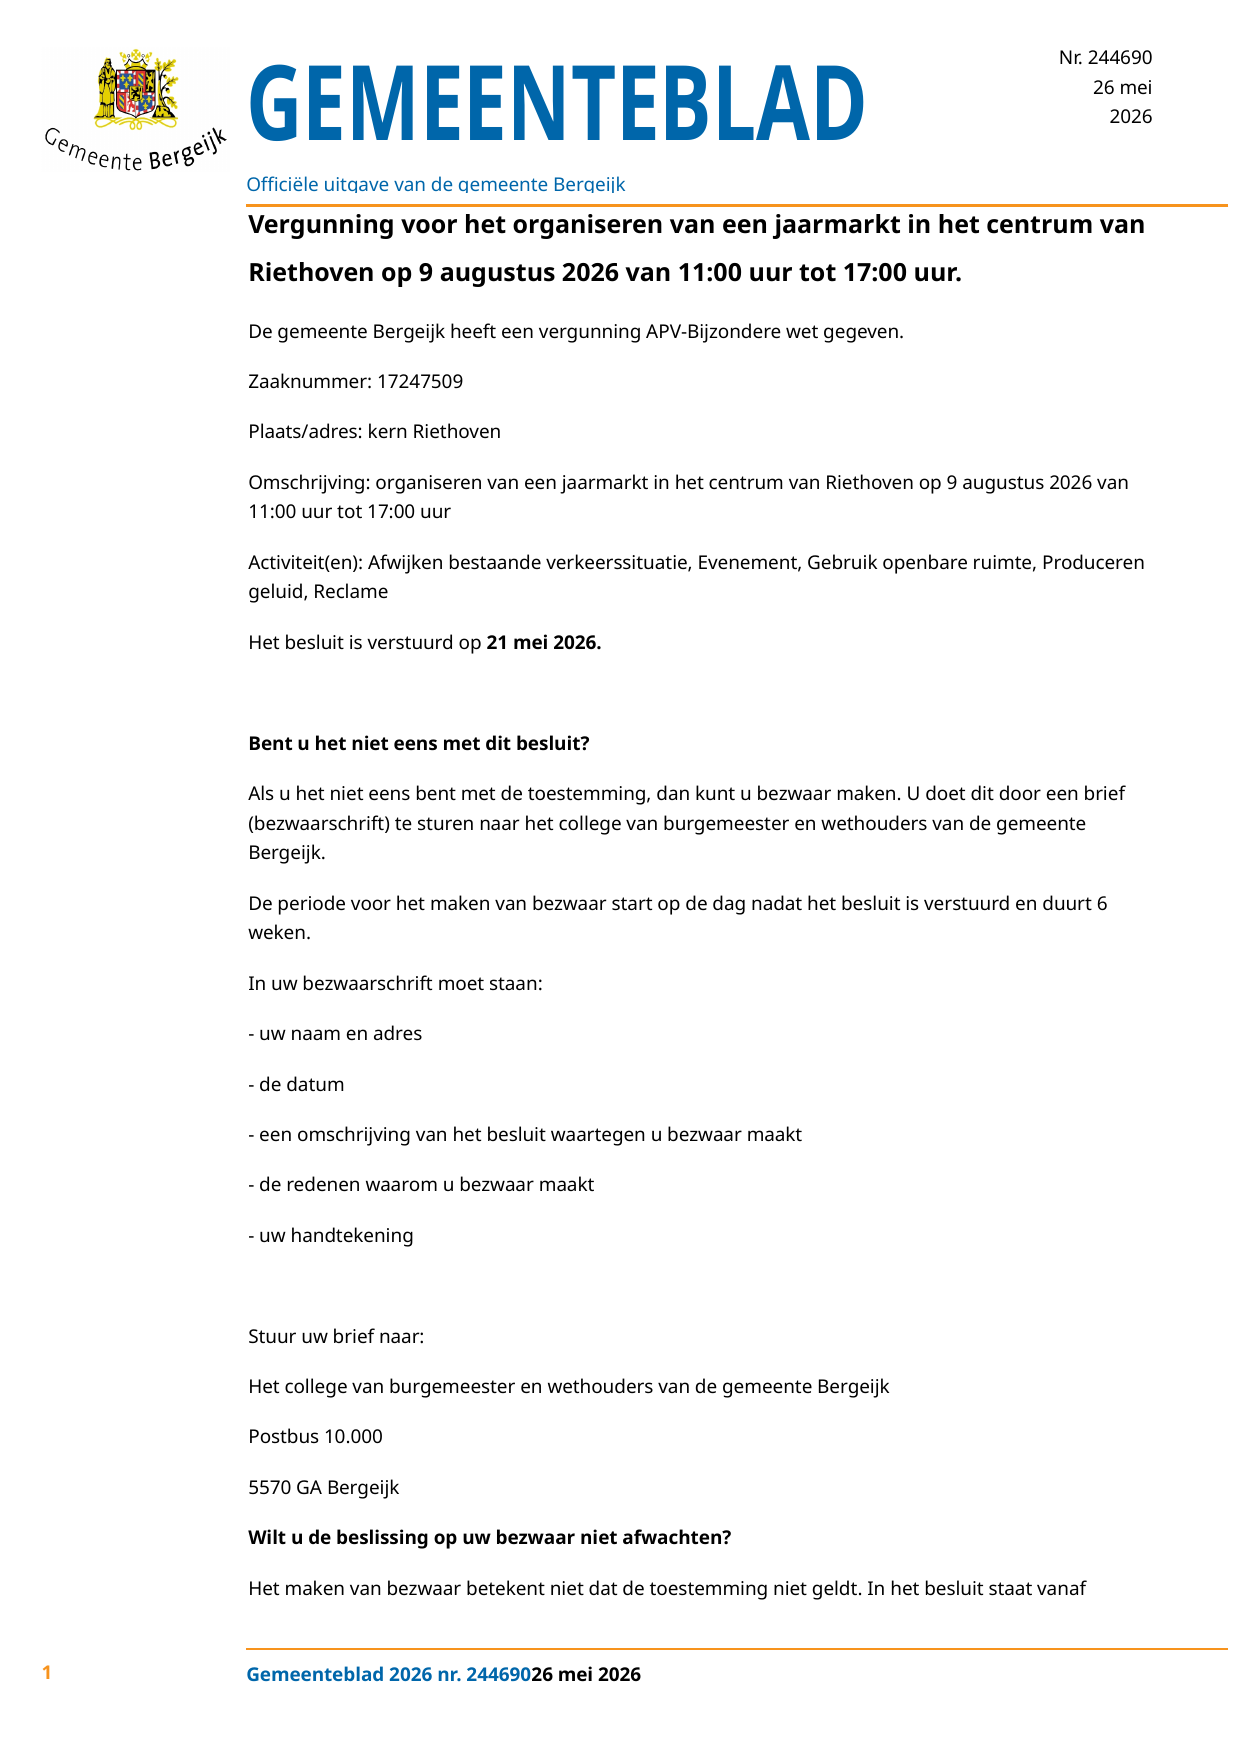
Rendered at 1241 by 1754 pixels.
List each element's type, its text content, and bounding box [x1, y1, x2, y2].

text Het maken van bezwaar betekent niet dat de toestemming niet geldt. In het besluit staat vanaf [248, 1575, 1152, 1601]
text Omschrijving: organiseren van een jaarmarkt in het centrum van Riethoven op 9 augustus 2026 van 11:00 uur tot 17:00 uur [248, 469, 1152, 524]
text Postbus 10.000 [248, 1424, 1152, 1449]
text Activiteit(en): Afwijken bestaande verkeerssituatie, Evenement, Gebruik openbare ruimte, Produceren geluid, Reclame [248, 549, 1152, 604]
text Wilt u de beslissing op uw bezwaar niet afwachten? [248, 1524, 1152, 1550]
text - uw naam en adres [248, 1020, 1152, 1046]
text Als u het niet eens bent met de toestemming, dan kunt u bezwaar maken. U doet dit door een brief (bezwaarschrift) te sturen naar het college van burgemeester en wethouders van de gemeente Bergeijk. [248, 780, 1152, 865]
text Het college van burgemeester en wethouders van de gemeente Bergeijk [248, 1373, 1152, 1399]
text Bent u het niet eens met dit besluit? [248, 730, 1152, 756]
text 5570 GA Bergeijk [248, 1474, 1152, 1500]
text Plaats/adres: kern Riethoven [248, 419, 1152, 444]
text De periode voor het maken van bezwaar start op de dag nadat het besluit is verstuurd en duurt 6 weken. [248, 890, 1152, 945]
picture [41, 47, 231, 172]
text - de datum [248, 1071, 1152, 1097]
text In uw bezwaarschrift moet staan: [248, 970, 1152, 996]
text - een omschrijving van het besluit waartegen u bezwaar maakt [248, 1121, 1152, 1147]
text Zaaknummer: 17247509 [248, 368, 1152, 394]
text De gemeente Bergeijk heeft een vergunning APV-Bijzondere wet gegeven. [248, 318, 1152, 344]
text - uw handtekening [248, 1222, 1152, 1248]
text Vergunning voor het organiseren van een jaarmarkt in het centrum van Riethoven op 9 augustus 2026 van 11:00 uur tot 17:00 uur. [248, 207, 1152, 288]
text Stuur uw brief naar: [248, 1323, 1152, 1349]
text Het besluit is verstuurd op 21 mei 2026. [248, 629, 1152, 655]
text - de redenen waarom u bezwaar maakt [248, 1172, 1152, 1197]
